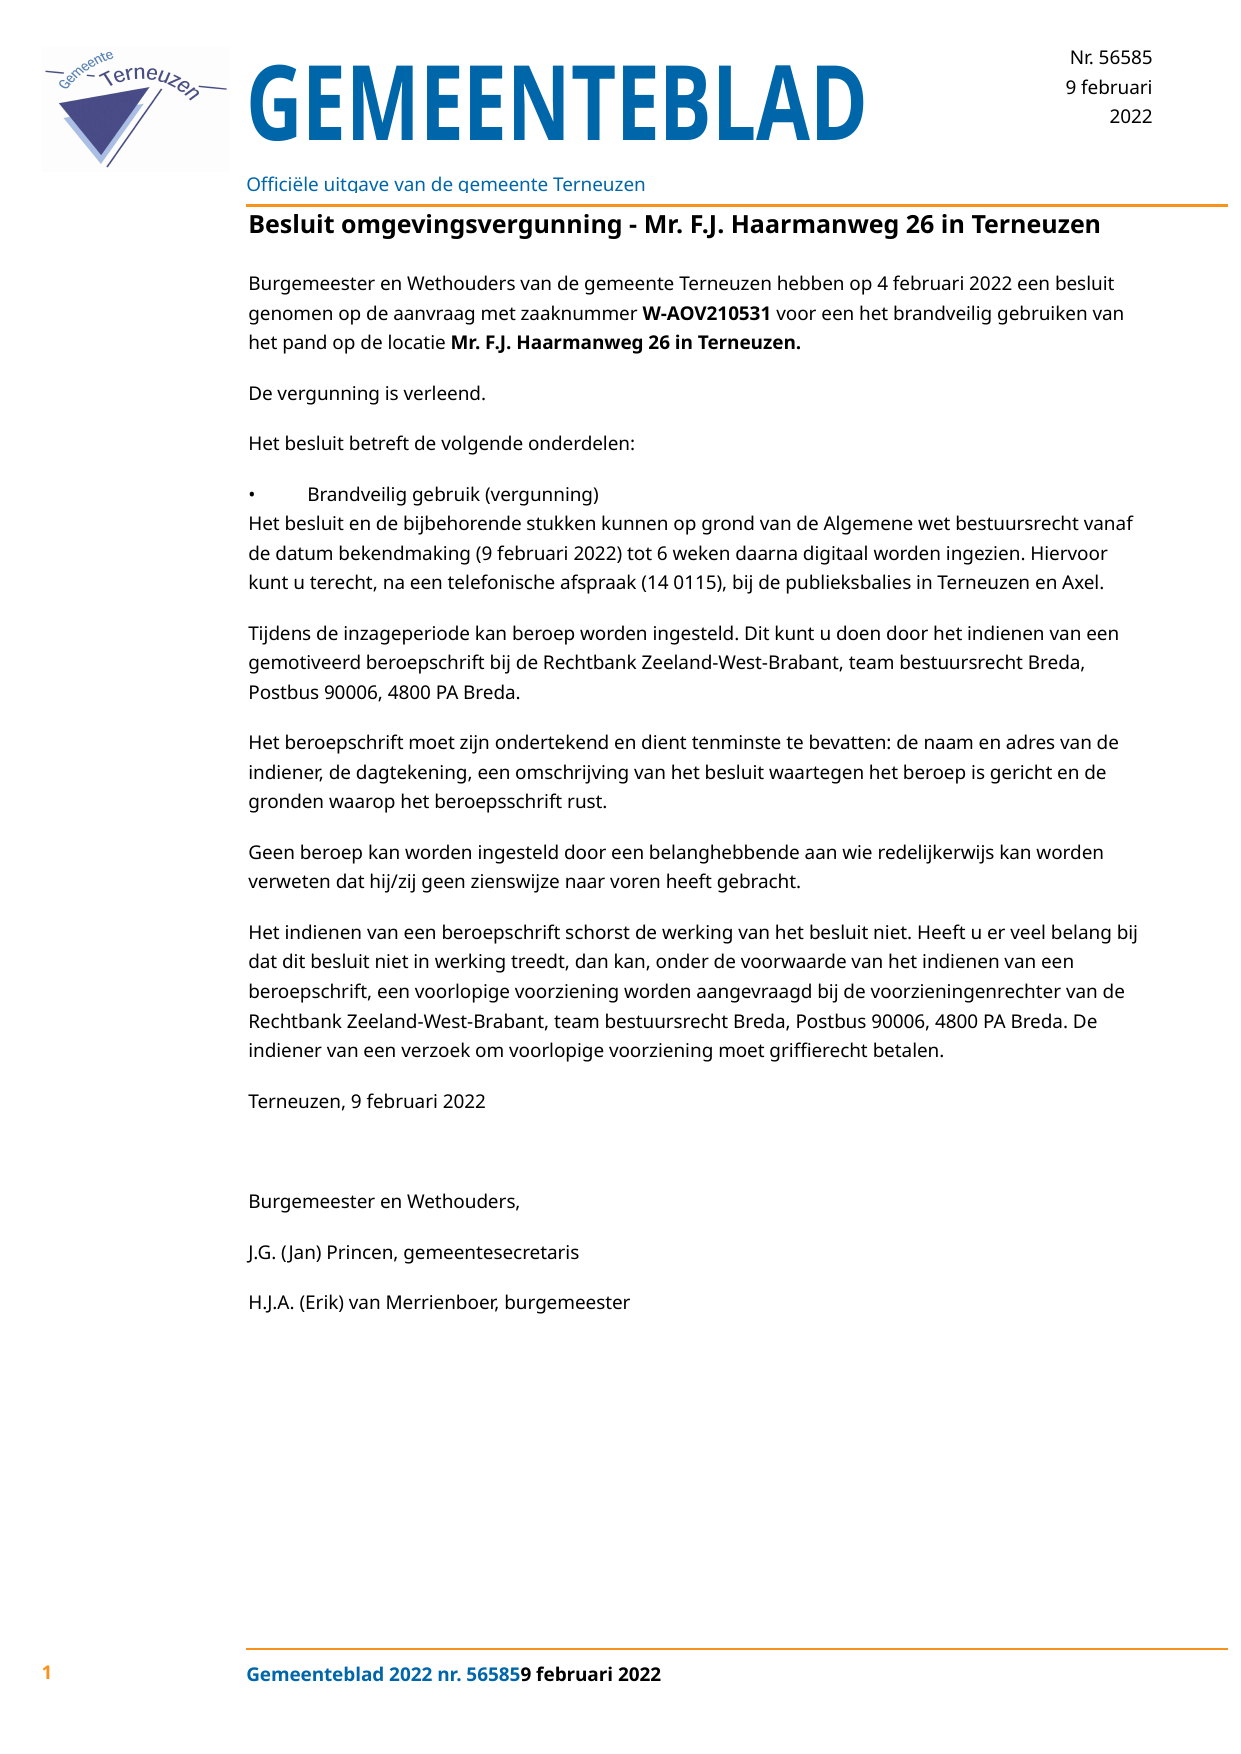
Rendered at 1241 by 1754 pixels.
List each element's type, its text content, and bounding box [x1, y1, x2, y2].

text Besluit omgevingsvergunning - Mr. F.J. Haarmanweg 26 in Terneuzen [248, 207, 1152, 241]
text Het besluit betreft de volgende onderdelen: [248, 430, 1152, 456]
list Brandveilig gebruik (vergunning) [248, 481, 1152, 506]
text H.J.A. (Erik) van Merrienboer, burgemeester [248, 1289, 1152, 1315]
text Burgemeester en Wethouders van de gemeente Terneuzen hebben op 4 februari 2022 een besluit genomen op de aanvraag met zaaknummer W-AOV210531 voor een het brandveilig gebruiken van het pand op de locatie Mr. F.J. Haarmanweg 26 in Terneuzen. [248, 270, 1152, 355]
text Het beroepschrift moet zijn ondertekend en dient tenminste te bevatten: de naam en adres van de indiener, de dagtekening, een omschrijving van het besluit waartegen het beroep is gericht en de gronden waarop het beroepsschrift rust. [248, 729, 1152, 814]
text Het besluit en de bijbehorende stukken kunnen op grond van de Algemene wet bestuursrecht vanaf de datum bekendmaking (9 februari 2022) tot 6 weken daarna digitaal worden ingezien. Hiervoor kunt u terecht, na een telefonische afspraak (14 0115), bij de publieksbalies in Terneuzen en Axel. [248, 510, 1152, 595]
text Burgemeester en Wethouders, [248, 1189, 1152, 1214]
text Geen beroep kan worden ingesteld door een belanghebbende aan wie redelijkerwijs kan worden verweten dat hij/zij geen zienswijze naar voren heeft gebracht. [248, 839, 1152, 894]
text Tijdens de inzageperiode kan beroep worden ingesteld. Dit kunt u doen door het indienen van een gemotiveerd beroepschrift bij de Rechtbank Zeeland-West-Brabant, team bestuursrecht Breda, Postbus 90006, 4800 PA Breda. [248, 620, 1152, 705]
text Het indienen van een beroepschrift schorst de werking van het besluit niet. Heeft u er veel belang bij dat dit besluit niet in werking treedt, dan kan, onder de voorwaarde van het indienen van een beroepschrift, een voorlopige voorziening worden aangevraagd bij de voorzieningenrechter van de Rechtbank Zeeland-West-Brabant, team bestuursrecht Breda, Postbus 90006, 4800 PA Breda. De indiener van een verzoek om voorlopige voorziening moet griffierecht betalen. [248, 919, 1152, 1063]
text Terneuzen, 9 februari 2022 [248, 1088, 1152, 1113]
text J.G. (Jan) Princen, gemeentesecretaris [248, 1239, 1152, 1265]
text De vergunning is verleend. [248, 380, 1152, 406]
picture [41, 47, 231, 172]
